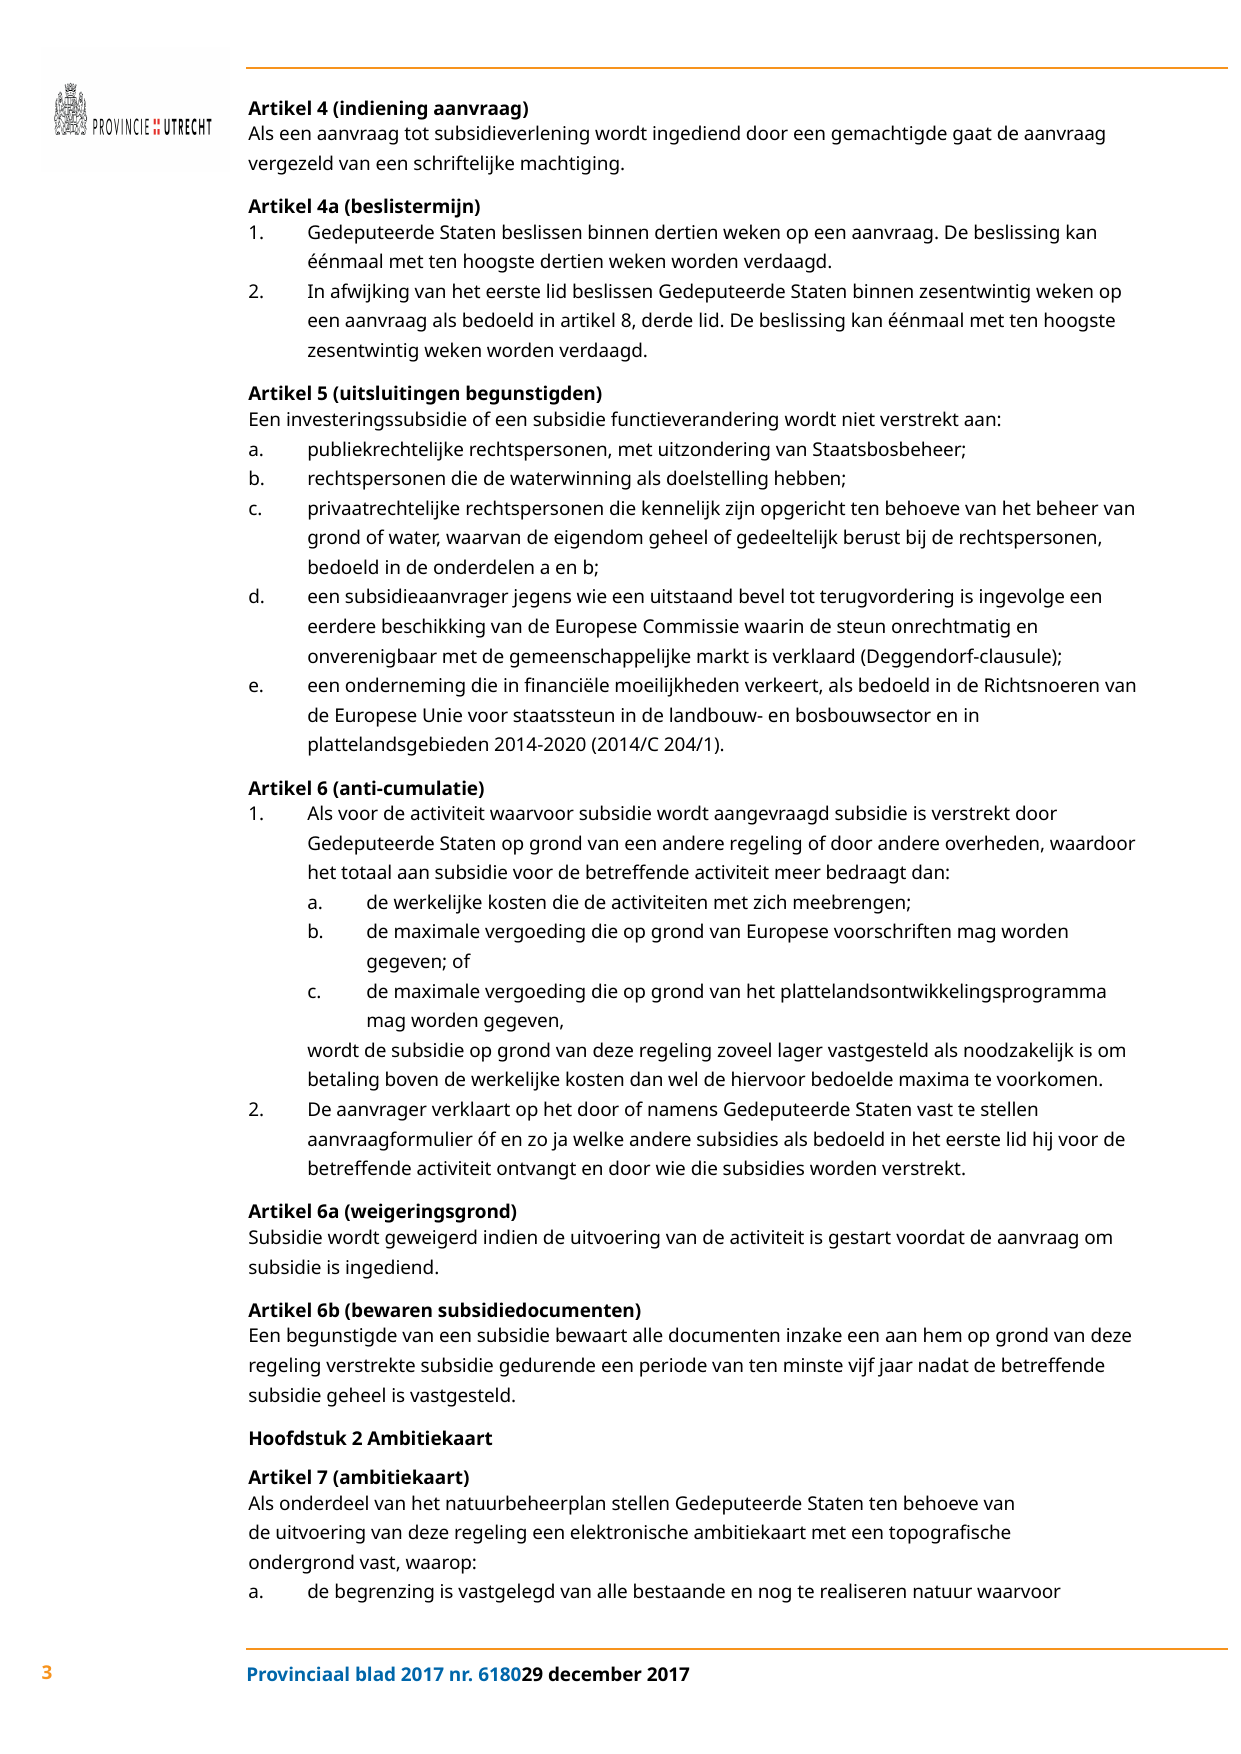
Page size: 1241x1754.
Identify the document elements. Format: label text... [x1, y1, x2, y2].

text Een investeringssubsidie of een subsidie functieverandering wordt niet verstrekt aan: [248, 406, 1152, 432]
text Hoofdstuk 2 Ambitiekaart [248, 1425, 1152, 1451]
text Artikel 7 (ambitiekaart) [248, 1464, 1152, 1490]
list De aanvrager verklaart op het door of namens Gedeputeerde Staten vast te stellen aanvraagformulier óf en zo ja welke andere subsidies als bedoeld in het eerste lid hij voor de betreffende activiteit ontvangt en door wie die subsidies worden verstrekt. [248, 1096, 1152, 1181]
list rechtspersonen die de waterwinning als doelstelling hebben; [248, 465, 1152, 491]
list de maximale vergoeding die op grond van Europese voorschriften mag worden gegeven; of [307, 919, 1152, 974]
list In afwijking van het eerste lid beslissen Gedeputeerde Staten binnen zesentwintig weken op een aanvraag als bedoeld in artikel 8, derde lid. De beslissing kan éénmaal met ten hoogste zesentwintig weken worden verdaagd. [248, 278, 1152, 363]
text Artikel 6a (weigeringsgrond) [248, 1198, 1152, 1224]
list Als voor de activiteit waarvoor subsidie wordt aangevraagd subsidie is verstrekt door Gedeputeerde Staten op grond van een andere regeling of door andere overheden, waardoor het totaal aan subsidie voor de betreffende activiteit meer bedraagt dan: [248, 800, 1152, 885]
text Artikel 6b (bewaren subsidiedocumenten) [248, 1297, 1152, 1323]
list Gedeputeerde Staten beslissen binnen dertien weken op een aanvraag. De beslissing kan éénmaal met ten hoogste dertien weken worden verdaagd. [248, 219, 1152, 274]
list de begrenzing is vastgelegd van alle bestaande en nog te realiseren natuur waarvoor [248, 1579, 1152, 1604]
list privaatrechtelijke rechtspersonen die kennelijk zijn opgericht ten behoeve van het beheer van grond of water, waarvan de eigendom geheel of gedeeltelijk berust bij de rechtspersonen, bedoeld in de onderdelen a en b; [248, 495, 1152, 580]
text Als onderdeel van het natuurbeheerplan stellen Gedeputeerde Staten ten behoeve van [248, 1490, 1152, 1516]
text ondergrond vast, waarop: [248, 1549, 1152, 1575]
list de werkelijke kosten die de activiteiten met zich meebrengen; [307, 889, 1152, 915]
list de maximale vergoeding die op grond van het plattelandsontwikkelingsprogramma mag worden gegeven, [307, 978, 1152, 1033]
text Artikel 5 (uitsluitingen begunstigden) [248, 380, 1152, 406]
list wordt de subsidie op grond van deze regeling zoveel lager vastgesteld als noodzakelijk is om betaling boven de werkelijke kosten dan wel de hiervoor bedoelde maxima te voorkomen. [248, 1037, 1152, 1092]
text Artikel 4a (beslistermijn) [248, 193, 1152, 219]
picture [41, 47, 231, 172]
text Als een aanvraag tot subsidieverlening wordt ingediend door een gemachtigde gaat de aanvraag vergezeld van een schriftelijke machtiging. [248, 121, 1152, 176]
list een onderneming die in financiële moeilijkheden verkeert, als bedoeld in de Richtsnoeren van de Europese Unie voor staatssteun in de landbouw- en bosbouwsector en in plattelandsgebieden 2014-2020 (2014/C 204/1). [248, 672, 1152, 757]
text de uitvoering van deze regeling een elektronische ambitiekaart met een topografische [248, 1519, 1152, 1545]
text Artikel 6 (anti-cumulatie) [248, 775, 1152, 800]
text Een begunstigde van een subsidie bewaart alle documenten inzake een aan hem op grond van deze regeling verstrekte subsidie gedurende een periode van ten minste vijf jaar nadat de betreffende subsidie geheel is vastgesteld. [248, 1323, 1152, 1408]
list publiekrechtelijke rechtspersonen, met uitzondering van Staatsbosbeheer; [248, 436, 1152, 461]
list een subsidieaanvrager jegens wie een uitstaand bevel tot terugvordering is ingevolge een eerdere beschikking van de Europese Commissie waarin de steun onrechtmatig en onverenigbaar met de gemeenschappelijke markt is verklaard (Deggendorf-clausule); [248, 584, 1152, 668]
text Artikel 4 (indiening aanvraag) [248, 95, 1152, 121]
text Subsidie wordt geweigerd indien de uitvoering van de activiteit is gestart voordat de aanvraag om subsidie is ingediend. [248, 1224, 1152, 1279]
